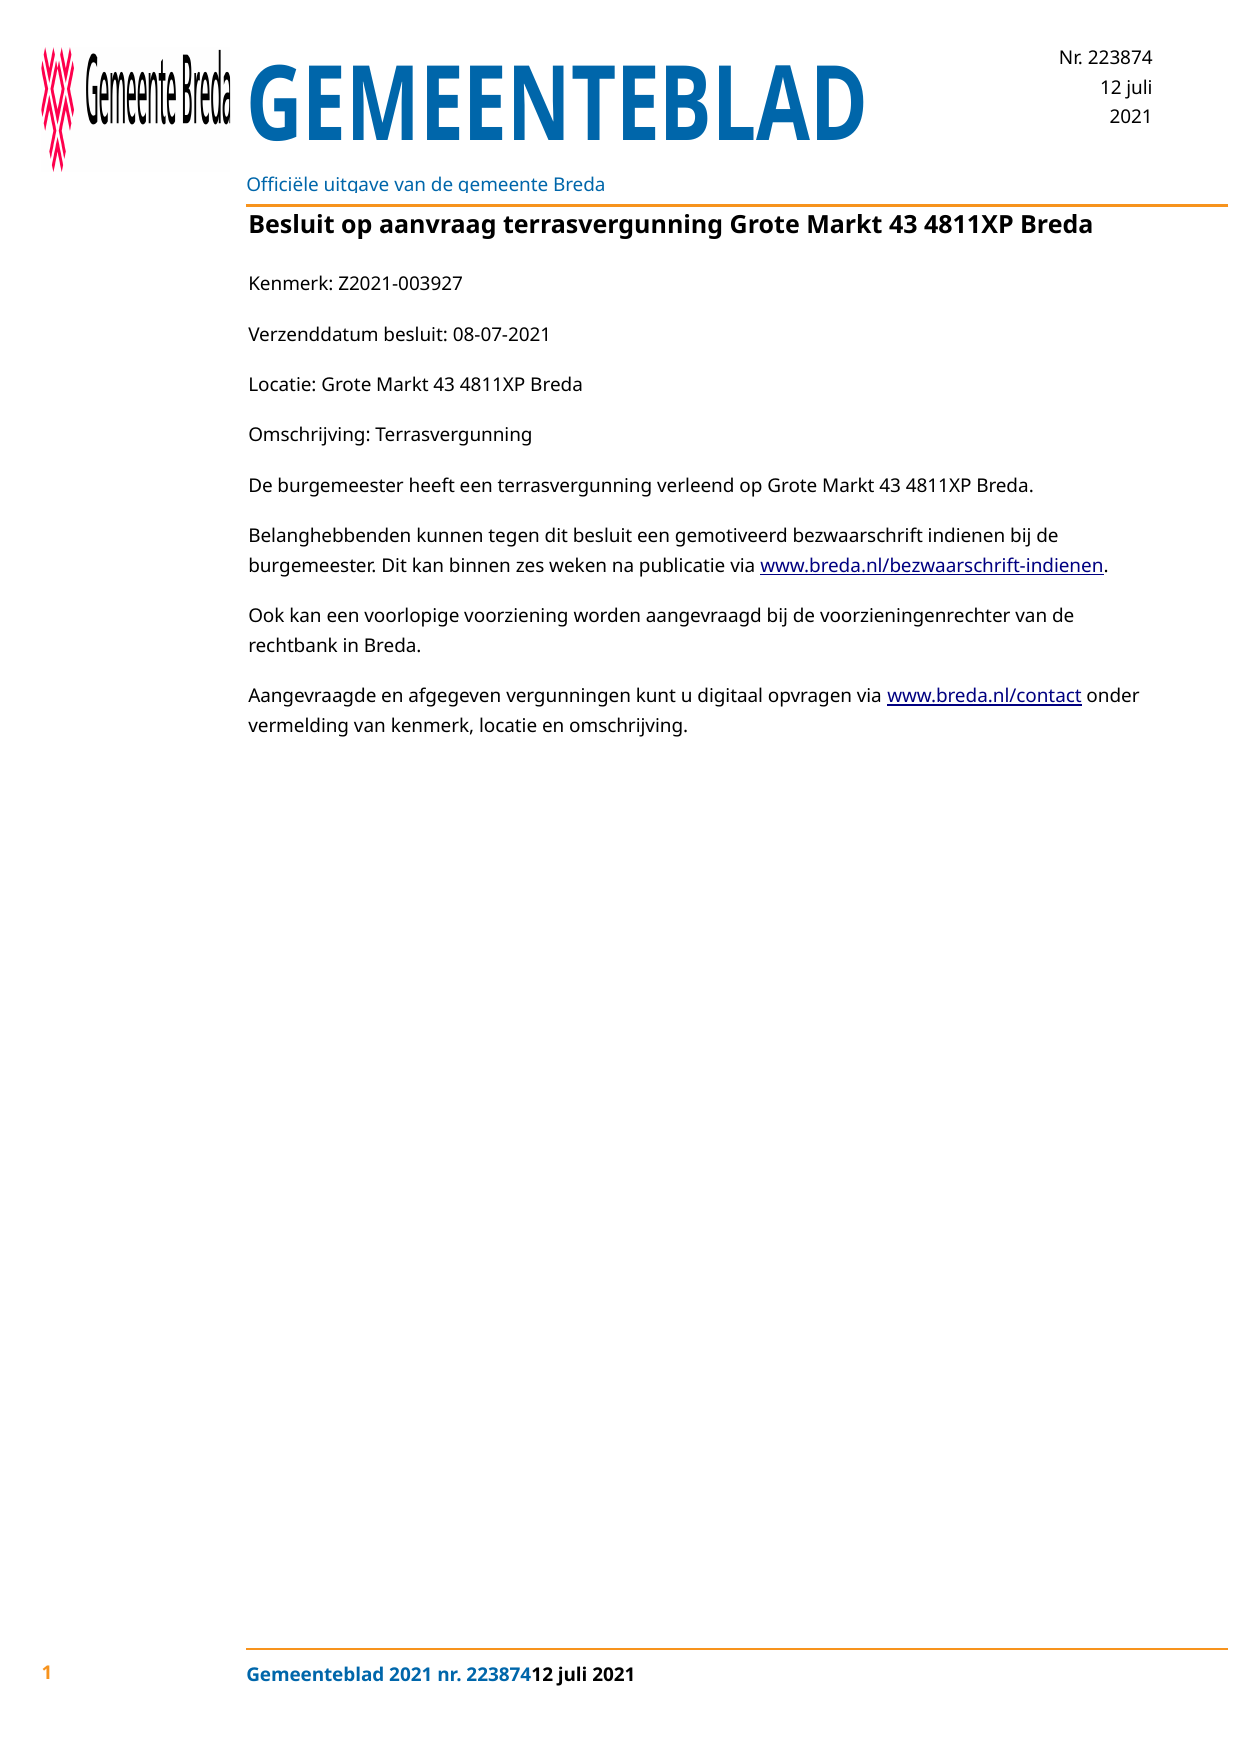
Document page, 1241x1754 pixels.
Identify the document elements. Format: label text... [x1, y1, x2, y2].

text Ook kan een voorlopige voorziening worden aangevraagd bij de voorzieningenrechter van de rechtbank in Breda. [248, 602, 1152, 658]
text Besluit op aanvraag terrasvergunning Grote Markt 43 4811XP Breda [248, 207, 1152, 241]
picture [41, 47, 231, 172]
text Locatie: Grote Markt 43 4811XP Breda [248, 371, 1152, 397]
text Verzenddatum besluit: 08-07-2021 [248, 321, 1152, 346]
text Aangevraagde en afgegeven vergunningen kunt u digitaal opvragen via www.breda.nl/contact onder vermelding van kenmerk, locatie en omschrijving. [248, 682, 1152, 738]
text De burgemeester heeft een terrasvergunning verleend op Grote Markt 43 4811XP Breda. [248, 472, 1152, 498]
text Belanghebbenden kunnen tegen dit besluit een gemotiveerd bezwaarschrift indienen bij de burgemeester. Dit kan binnen zes weken na publicatie via www.breda.nl/bezwaarschrift-indienen. [248, 522, 1152, 578]
text Kenmerk: Z2021-003927 [248, 270, 1152, 296]
text Omschrijving: Terrasvergunning [248, 422, 1152, 447]
